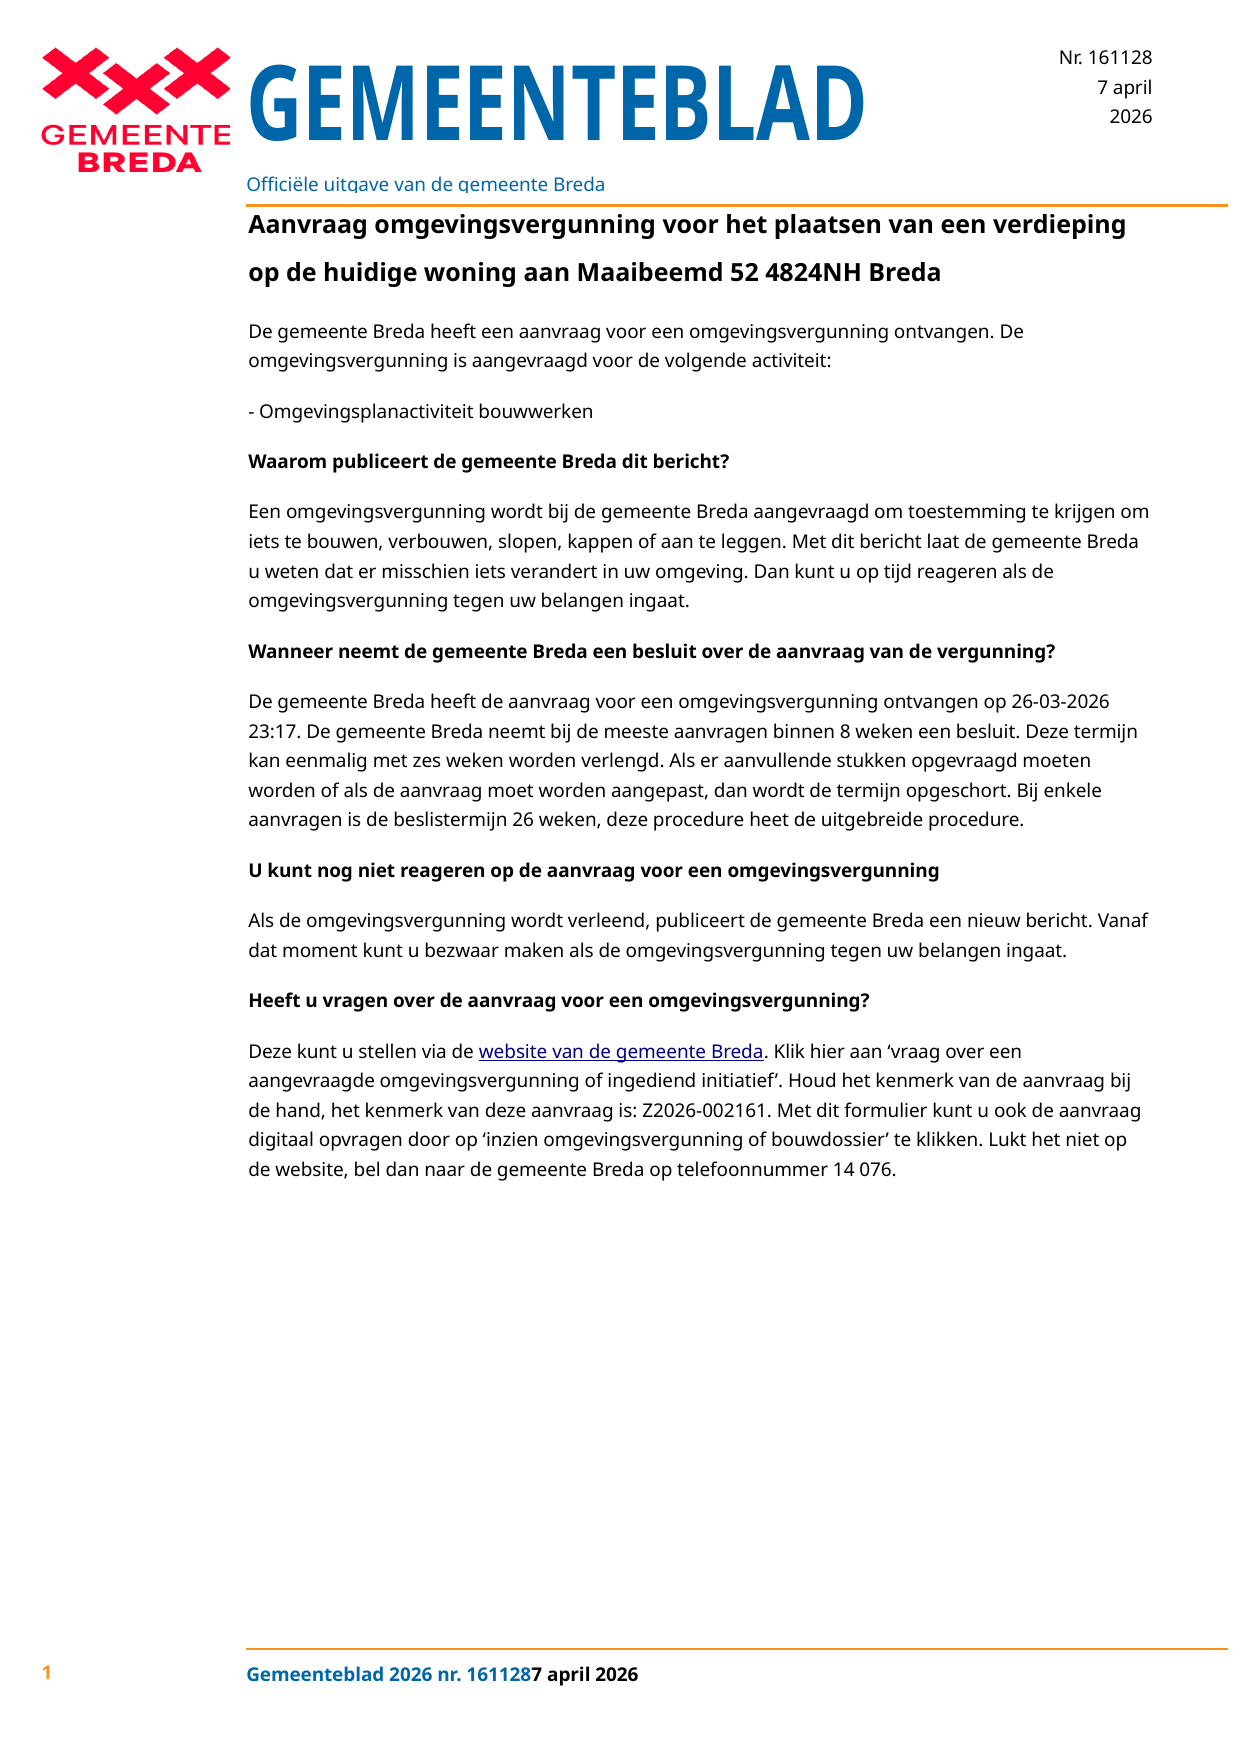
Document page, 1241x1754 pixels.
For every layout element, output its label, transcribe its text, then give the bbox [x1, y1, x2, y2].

text Waarom publiceert de gemeente Breda dit bericht? [248, 448, 1152, 474]
text De gemeente Breda heeft de aanvraag voor een omgevingsvergunning ontvangen op 26-03-2026 23:17. De gemeente Breda neemt bij de meeste aanvragen binnen 8 weken een besluit. Deze termijn kan eenmalig met zes weken worden verlengd. Als er aanvullende stukken opgevraagd moeten worden of als de aanvraag moet worden aangepast, dan wordt de termijn opgeschort. Bij enkele aanvragen is de beslistermijn 26 weken, deze procedure heet de uitgebreide procedure. [248, 688, 1152, 832]
text - Omgevingsplanactiviteit bouwwerken [248, 398, 1152, 424]
text Als de omgevingsvergunning wordt verleend, publiceert de gemeente Breda een nieuw bericht. Vanaf dat moment kunt u bezwaar maken als de omgevingsvergunning tegen uw belangen ingaat. [248, 907, 1152, 963]
text Heeft u vragen over de aanvraag voor een omgevingsvergunning? [248, 987, 1152, 1013]
picture [41, 47, 231, 172]
text Wanneer neemt de gemeente Breda een besluit over de aanvraag van de vergunning? [248, 638, 1152, 664]
text Aanvraag omgevingsvergunning voor het plaatsen van een verdieping op de huidige woning aan Maaibeemd 52 4824NH Breda [248, 207, 1152, 288]
text Deze kunt u stellen via de website van de gemeente Breda. Klik hier aan ‘vraag over een aangevraagde omgevingsvergunning of ingediend initiatief’. Houd het kenmerk van de aanvraag bij de hand, het kenmerk van deze aanvraag is: Z2026-002161. Met dit formulier kunt u ook de aanvraag digitaal opvragen door op ‘inzien omgevingsvergunning of bouwdossier’ te klikken. Lukt het niet op de website, bel dan naar de gemeente Breda op telefoonnummer 14 076. [248, 1038, 1152, 1182]
text De gemeente Breda heeft een aanvraag voor een omgevingsvergunning ontvangen. De omgevingsvergunning is aangevraagd voor de volgende activiteit: [248, 318, 1152, 373]
text Een omgevingsvergunning wordt bij de gemeente Breda aangevraagd om toestemming te krijgen om iets te bouwen, verbouwen, slopen, kappen of aan te leggen. Met dit bericht laat de gemeente Breda u weten dat er misschien iets verandert in uw omgeving. Dan kunt u op tijd reageren als de omgevingsvergunning tegen uw belangen ingaat. [248, 499, 1152, 613]
text U kunt nog niet reageren op de aanvraag voor een omgevingsvergunning [248, 857, 1152, 883]
